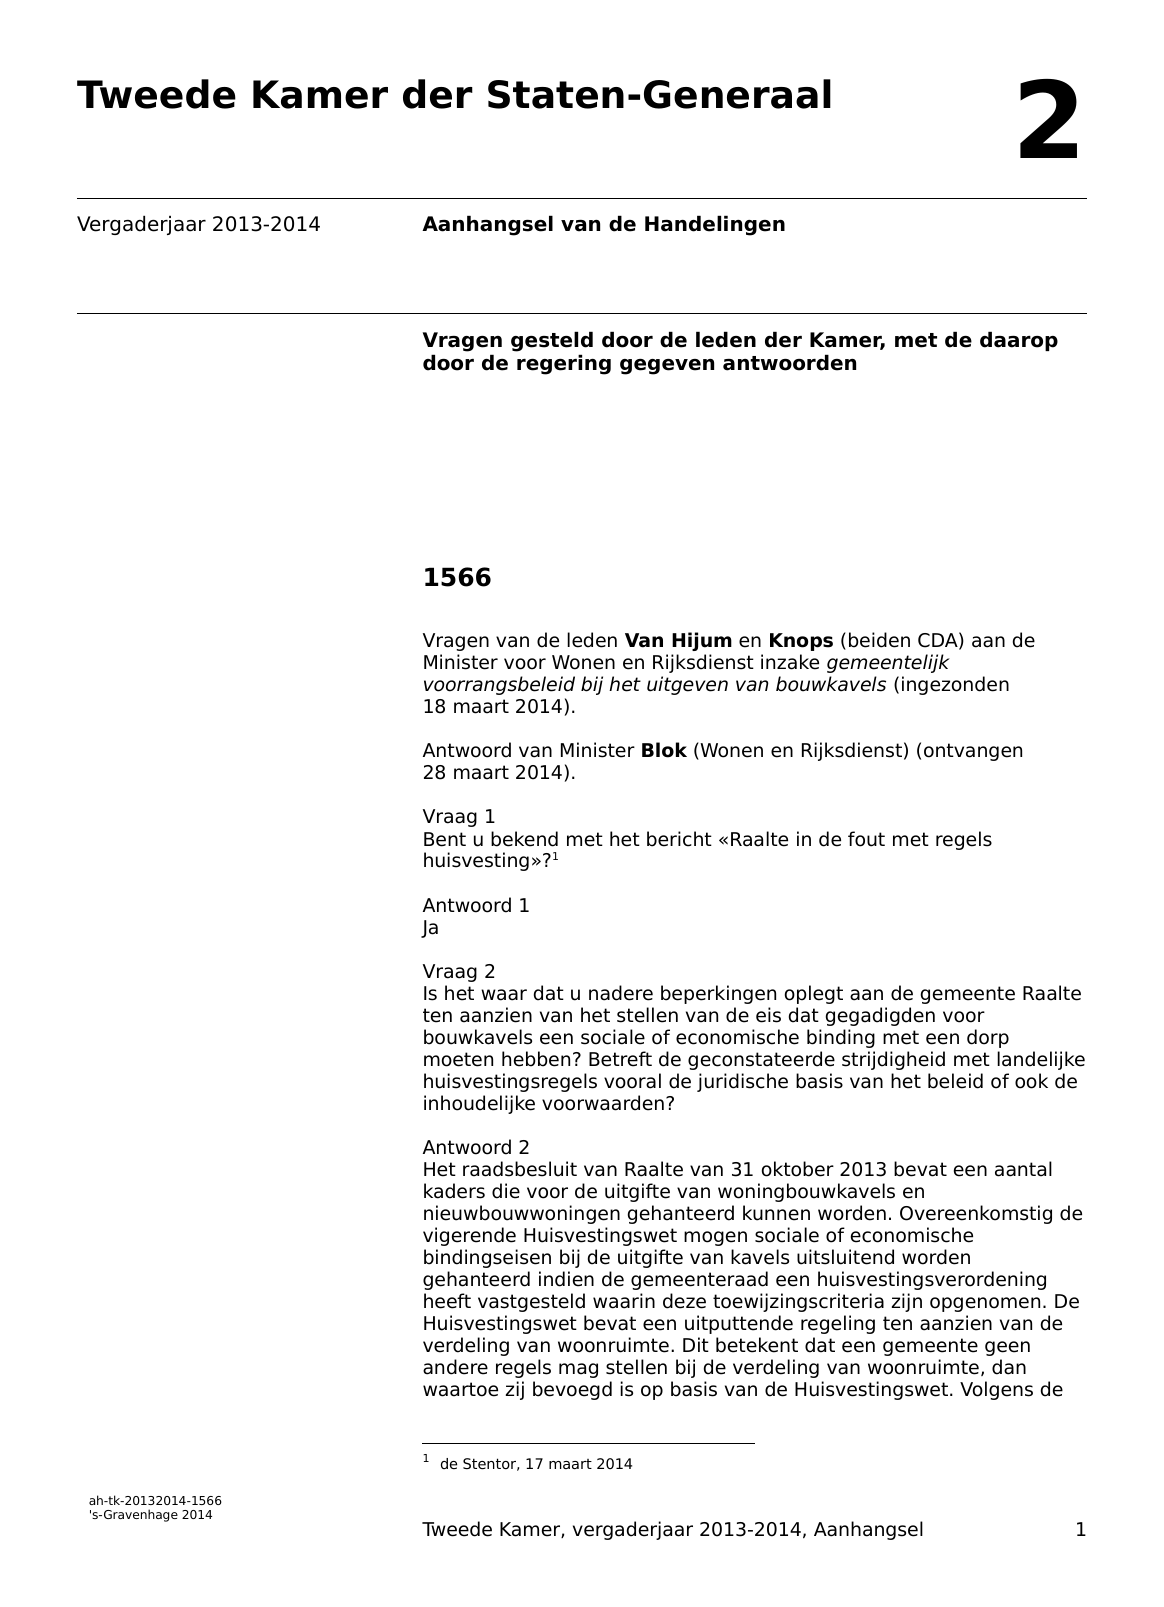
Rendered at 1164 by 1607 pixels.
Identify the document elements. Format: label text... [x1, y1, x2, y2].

text Vraag 1 [422, 806, 1087, 828]
text 's-Gravenhage 2014 [88, 1508, 323, 1522]
text Antwoord 2 [422, 1137, 1087, 1159]
text Antwoord van Minister Blok (Wonen en Rijksdienst) (ontvangen 28 maart 2014). [422, 740, 1087, 784]
table_cell Aanhangsel van de Handelingen [422, 199, 1087, 313]
text de Stentor, 17 maart 2014 [422, 1452, 1087, 1474]
text Het raadsbesluit van Raalte van 31 oktober 2013 bevat een aantal kaders die voor de uitgifte van woningbouwkavels en nieuwbouwwoningen gehanteerd kunnen worden. Overeenkomstig de vigerende Huisvestingswet mogen sociale of economische bindingseisen bij de uitgifte van kavels uitsluitend worden gehanteerd indien de gemeenteraad een huisvestingsverordening heeft vastgesteld waarin deze toewijzingscriteria zijn opgenomen. De Huisvestingswet bevat een uitputtende regeling ten aanzien van de verdeling van woonruimte. Dit betekent dat een gemeente geen andere regels mag stellen bij de verdeling van woonruimte, dan waartoe zij bevoegd is op basis van de Huisvestingswet. Volgens de [422, 1159, 1087, 1401]
text Is het waar dat u nadere beperkingen oplegt aan de gemeente Raalte ten aanzien van het stellen van de eis dat gegadigden voor bouwkavels een sociale of economische binding met een dorp moeten hebben? Betreft de geconstateerde strijdigheid met landelijke huisvestingsregels vooral de juridische basis van het beleid of ook de inhoudelijke voorwaarden? [422, 983, 1087, 1114]
table_cell Vragen gesteld door de leden der Kamer, met de daarop door de regering gegeven antwoorden [422, 314, 1087, 375]
text Vragen van de leden Van Hijum en Knops (beiden CDA) aan de Minister voor Wonen en Rijksdienst inzake gemeentelijk voorrangsbeleid bij het uitgeven van bouwkavels (ingezonden 18 maart 2014). [422, 630, 1087, 718]
text Antwoord 1 [422, 894, 1087, 917]
text Bent u bekend met het bericht «Raalte in de fout met regels huisvesting»? [422, 828, 1087, 872]
table_cell Vergaderjaar 2013-2014 [77, 199, 422, 313]
text ah-tk-20132014-1566 [88, 1494, 323, 1508]
text 1566 [422, 563, 1087, 592]
table_header 2 [886, 59, 1087, 198]
text Vraag 2 [422, 961, 1087, 983]
text Ja [422, 917, 1087, 938]
table_header Tweede Kamer der Staten-Generaal [77, 59, 886, 198]
table_cell [77, 314, 422, 375]
